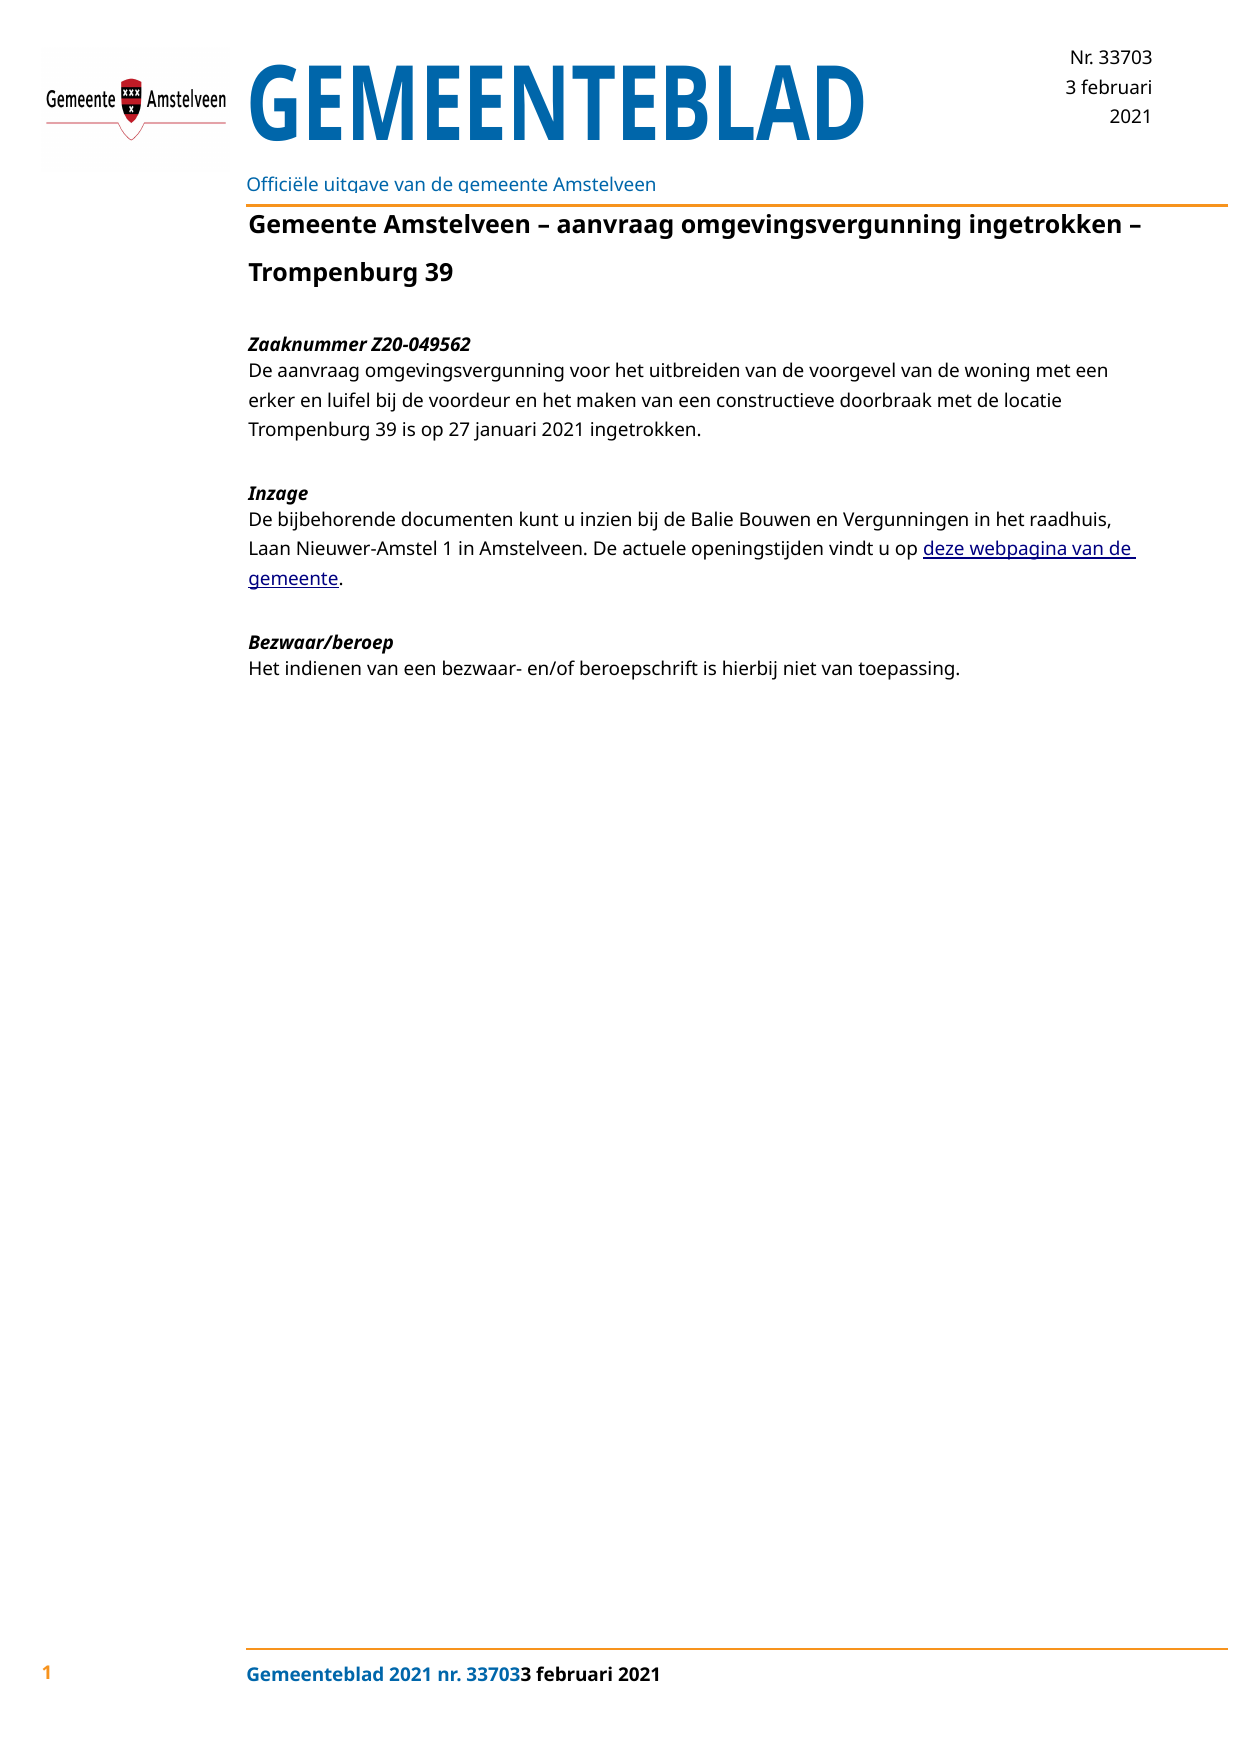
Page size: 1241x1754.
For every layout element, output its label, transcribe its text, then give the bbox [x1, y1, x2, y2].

text De bijbehorende documenten kunt u inzien bij de Balie Bouwen en Vergunningen in het raadhuis, Laan Nieuwer-Amstel 1 in Amstelveen. De actuele openingstijden vindt u op deze webpagina van de gemeente. [248, 506, 1152, 591]
text De aanvraag omgevingsvergunning voor het uitbreiden van de voorgevel van de woning met een erker en luifel bij de voordeur en het maken van een constructieve doorbraak met de locatie Trompenburg 39 is op 27 januari 2021 ingetrokken. [248, 357, 1152, 442]
text Bezwaar/beroep [248, 629, 1152, 655]
text Gemeente Amstelveen – aanvraag omgevingsvergunning ingetrokken – Trompenburg 39 [248, 207, 1152, 288]
text Zaaknummer Z20-049562 [248, 331, 1152, 357]
picture [41, 47, 231, 172]
text Het indienen van een bezwaar- en/of beroepschrift is hierbij niet van toepassing. [248, 655, 1152, 681]
text Inzage [248, 480, 1152, 506]
